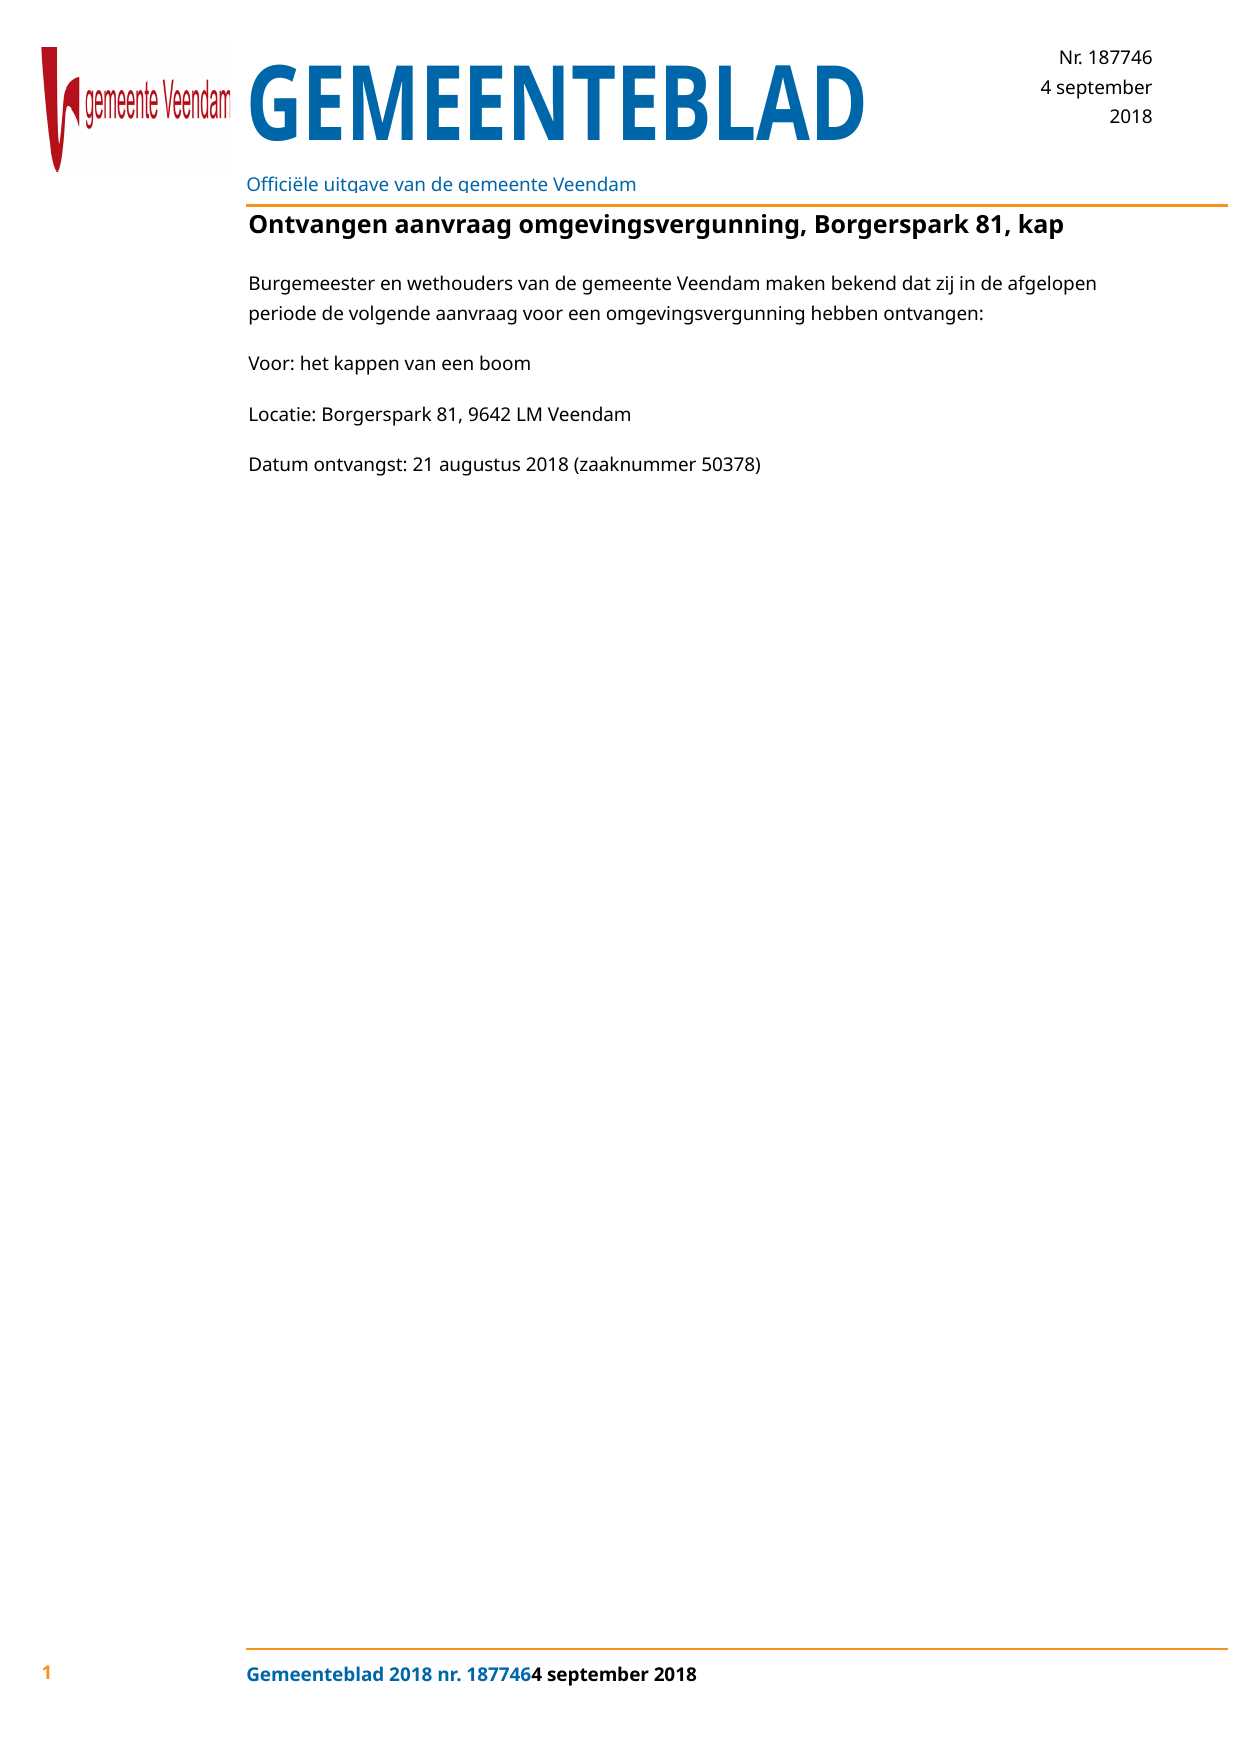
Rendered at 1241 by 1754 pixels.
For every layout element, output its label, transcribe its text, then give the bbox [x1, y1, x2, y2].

text Voor: het kappen van een boom [248, 350, 1152, 376]
text Datum ontvangst: 21 augustus 2018 (zaaknummer 50378) [248, 451, 1152, 477]
text Burgemeester en wethouders van de gemeente Veendam maken bekend dat zij in de afgelopen periode de volgende aanvraag voor een omgevingsvergunning hebben ontvangen: [248, 270, 1152, 326]
text Ontvangen aanvraag omgevingsvergunning, Borgerspark 81, kap [248, 207, 1152, 241]
text Locatie: Borgerspark 81, 9642 LM Veendam [248, 401, 1152, 426]
picture [41, 47, 231, 172]
